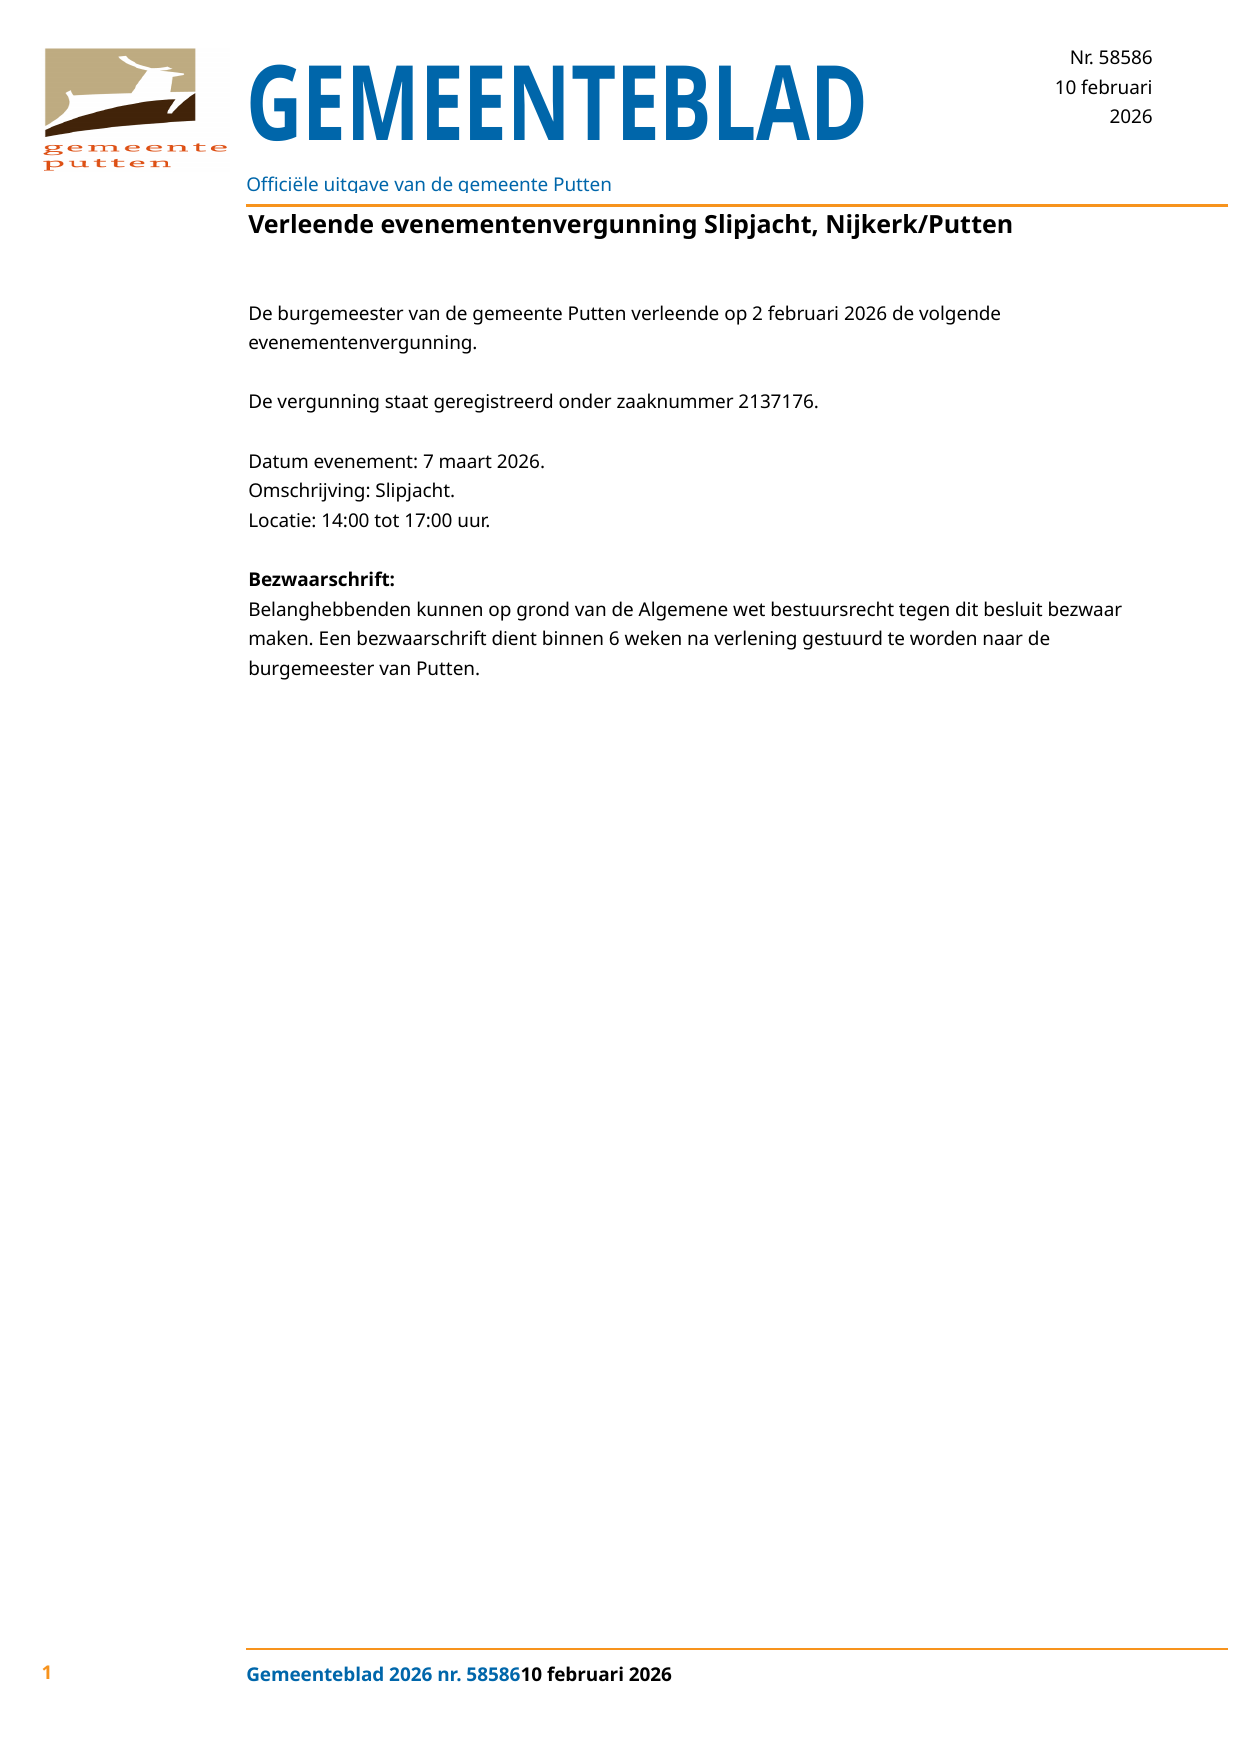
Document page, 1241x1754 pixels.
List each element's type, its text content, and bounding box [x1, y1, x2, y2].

text De vergunning staat geregistreerd onder zaaknummer 2137176. [248, 389, 1152, 414]
text Belanghebbenden kunnen op grond van de Algemene wet bestuursrecht tegen dit besluit bezwaar maken. Een bezwaarschrift dient binnen 6 weken na verlening gestuurd te worden naar de burgemeester van Putten. [248, 596, 1152, 681]
text Datum evenement: 7 maart 2026. [248, 448, 1152, 473]
text Omschrijving: Slipjacht. [248, 477, 1152, 503]
text Verleende evenementenvergunning Slipjacht, Nijkerk/Putten [248, 207, 1152, 241]
text Locatie: 14:00 tot 17:00 uur. [248, 507, 1152, 533]
picture [41, 47, 231, 172]
text Bezwaarschrift: [248, 566, 1152, 592]
text De burgemeester van de gemeente Putten verleende op 2 februari 2026 de volgende evenementenvergunning. [248, 300, 1152, 355]
